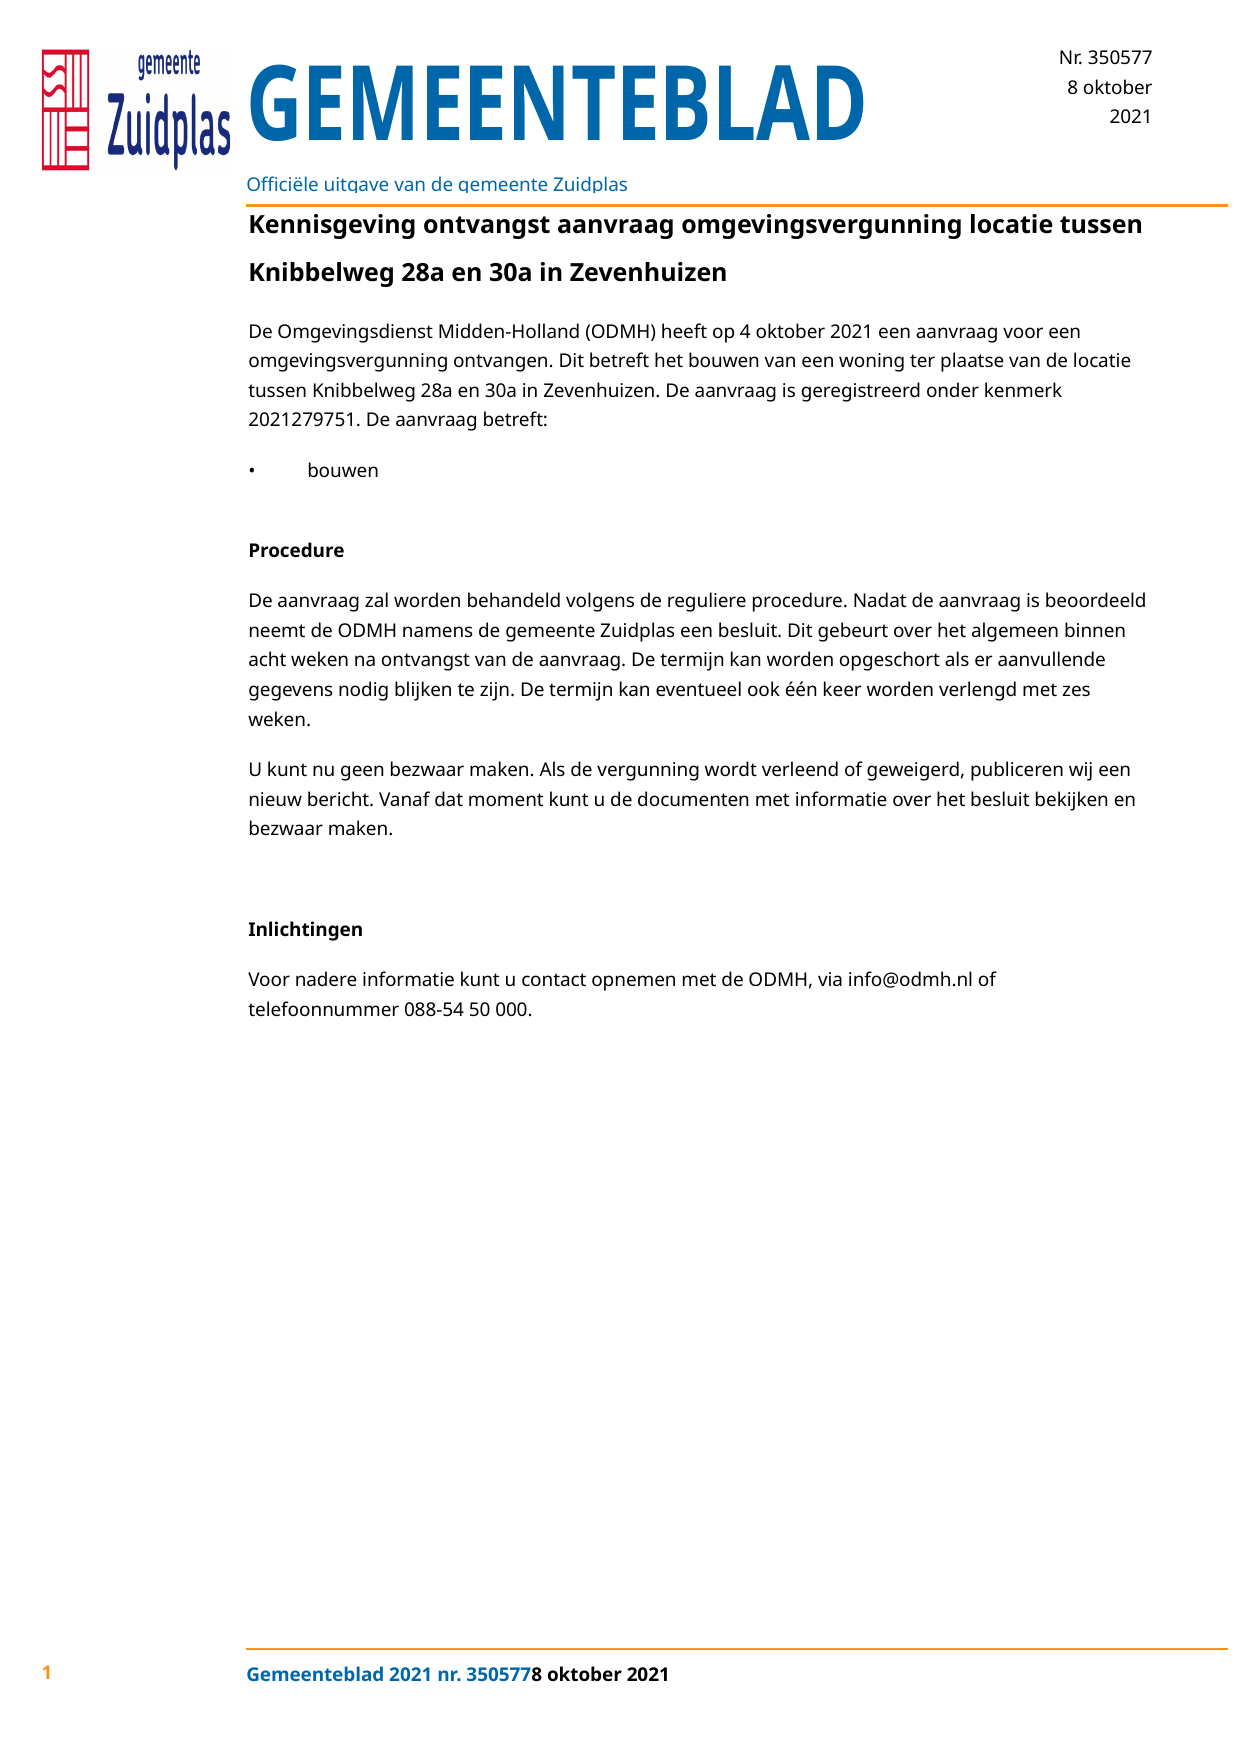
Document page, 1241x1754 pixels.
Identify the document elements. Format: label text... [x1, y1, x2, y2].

text U kunt nu geen bezwaar maken. Als de vergunning wordt verleend of geweigerd, publiceren wij een nieuw bericht. Vanaf dat moment kunt u de documenten met informatie over het besluit bekijken en bezwaar maken. [248, 756, 1152, 841]
picture [41, 47, 231, 172]
text Voor nadere informatie kunt u contact opnemen met de ODMH, via info@odmh.nl of telefoonnummer 088-54 50 000. [248, 967, 1152, 1022]
text De Omgevingsdienst Midden-Holland (ODMH) heeft op 4 oktober 2021 een aanvraag voor een omgevingsvergunning ontvangen. Dit betreft het bouwen van een woning ter plaatse van de locatie tussen Knibbelweg 28a en 30a in Zevenhuizen. De aanvraag is geregistreerd onder kenmerk 2021279751. De aanvraag betreft: [248, 318, 1152, 432]
text Procedure [248, 537, 1152, 563]
text Inlichtingen [248, 916, 1152, 942]
text De aanvraag zal worden behandeld volgens de reguliere procedure. Nadat de aanvraag is beoordeeld neemt de ODMH namens de gemeente Zuidplas een besluit. Dit gebeurt over het algemeen binnen acht weken na ontvangst van de aanvraag. De termijn kan worden opgeschort als er aanvullende gegevens nodig blijken te zijn. De termijn kan eventueel ook één keer worden verlengd met zes weken. [248, 587, 1152, 732]
list bouwen [248, 457, 1152, 483]
text Kennisgeving ontvangst aanvraag omgevingsvergunning locatie tussen Knibbelweg 28a en 30a in Zevenhuizen [248, 207, 1152, 288]
